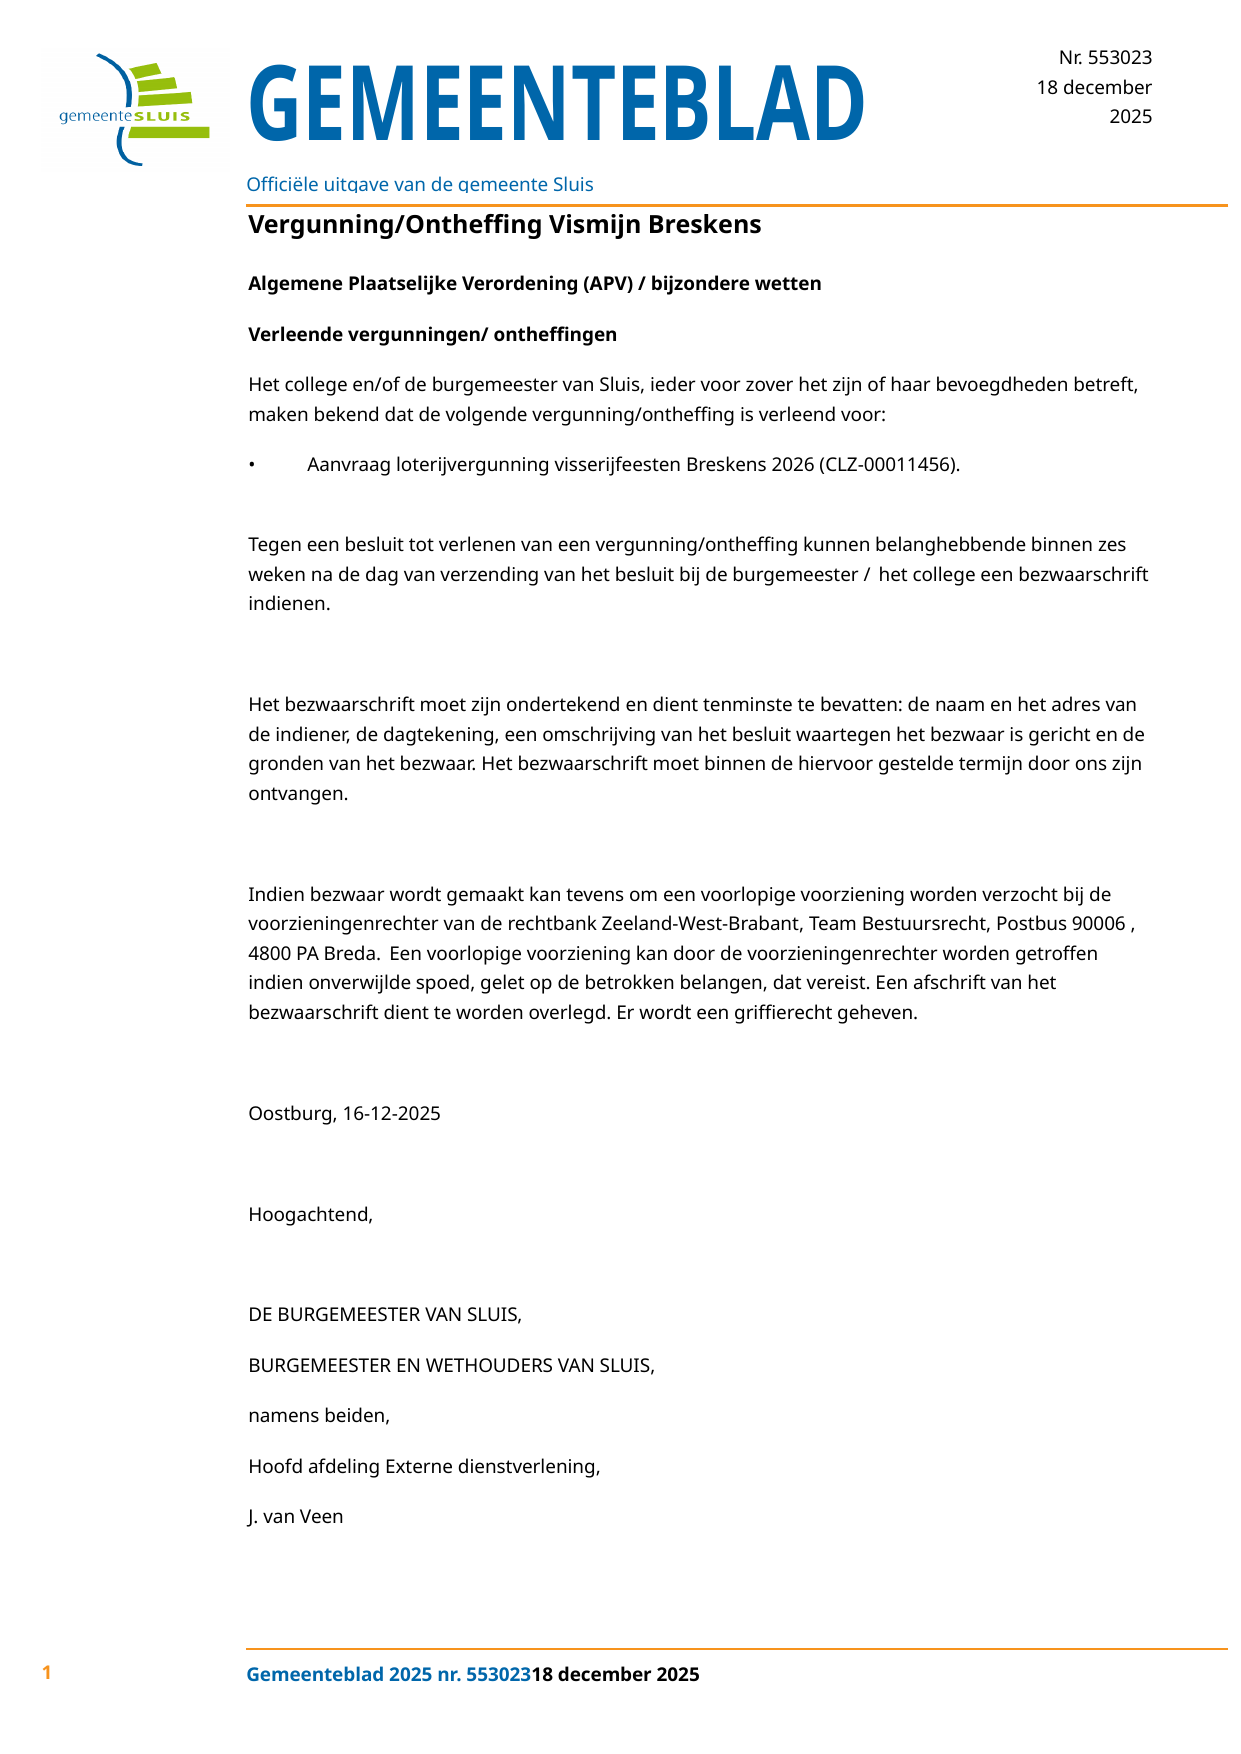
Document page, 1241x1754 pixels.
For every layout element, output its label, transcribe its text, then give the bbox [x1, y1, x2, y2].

list Aanvraag loterijvergunning visserijfeesten Breskens 2026 (CLZ-00011456). [248, 451, 1152, 477]
text BURGEMEESTER EN WETHOUDERS VAN SLUIS, [248, 1352, 1152, 1378]
text DE BURGEMEESTER VAN SLUIS, [248, 1302, 1152, 1327]
text Indien bezwaar wordt gemaakt kan tevens om een voorlopige voorziening worden verzocht bij de voorzieningenrechter van de rechtbank Zeeland-West-Brabant, Team Bestuursrecht, Postbus 90006 , 4800 PA Breda. Een voorlopige voorziening kan door de voorzieningenrechter worden getroffen indien onverwijlde spoed, gelet op de betrokken belangen, dat vereist. Een afschrift van het bezwaarschrift dient te worden overlegd. Er wordt een griffierecht geheven. [248, 881, 1152, 1025]
text Tegen een besluit tot verlenen van een vergunning/ontheffing kunnen belanghebbende binnen zes weken na de dag van verzending van het besluit bij de burgemeester / het college een bezwaarschrift indienen. [248, 531, 1152, 616]
text Hoogachtend, [248, 1201, 1152, 1226]
text Vergunning/Ontheffing Vismijn Breskens [248, 207, 1152, 241]
text Het bezwaarschrift moet zijn ondertekend en dient tenminste te bevatten: de naam en het adres van de indiener, de dagtekening, een omschrijving van het besluit waartegen het bezwaar is gericht en de gronden van het bezwaar. Het bezwaarschrift moet binnen de hiervoor gestelde termijn door ons zijn ontvangen. [248, 691, 1152, 806]
text namens beiden, [248, 1402, 1152, 1428]
text Het college en/of de burgemeester van Sluis, ieder voor zover het zijn of haar bevoegdheden betreft, maken bekend dat de volgende vergunning/ontheffing is verleend voor: [248, 371, 1152, 426]
text J. van Veen [248, 1503, 1152, 1529]
picture [41, 47, 231, 172]
text Oostburg, 16-12-2025 [248, 1100, 1152, 1126]
text Algemene Plaatselijke Verordening (APV) / bijzondere wetten [248, 270, 1152, 296]
text Hoofd afdeling Externe dienstverlening, [248, 1453, 1152, 1478]
text Verleende vergunningen/ ontheffingen [248, 321, 1152, 346]
